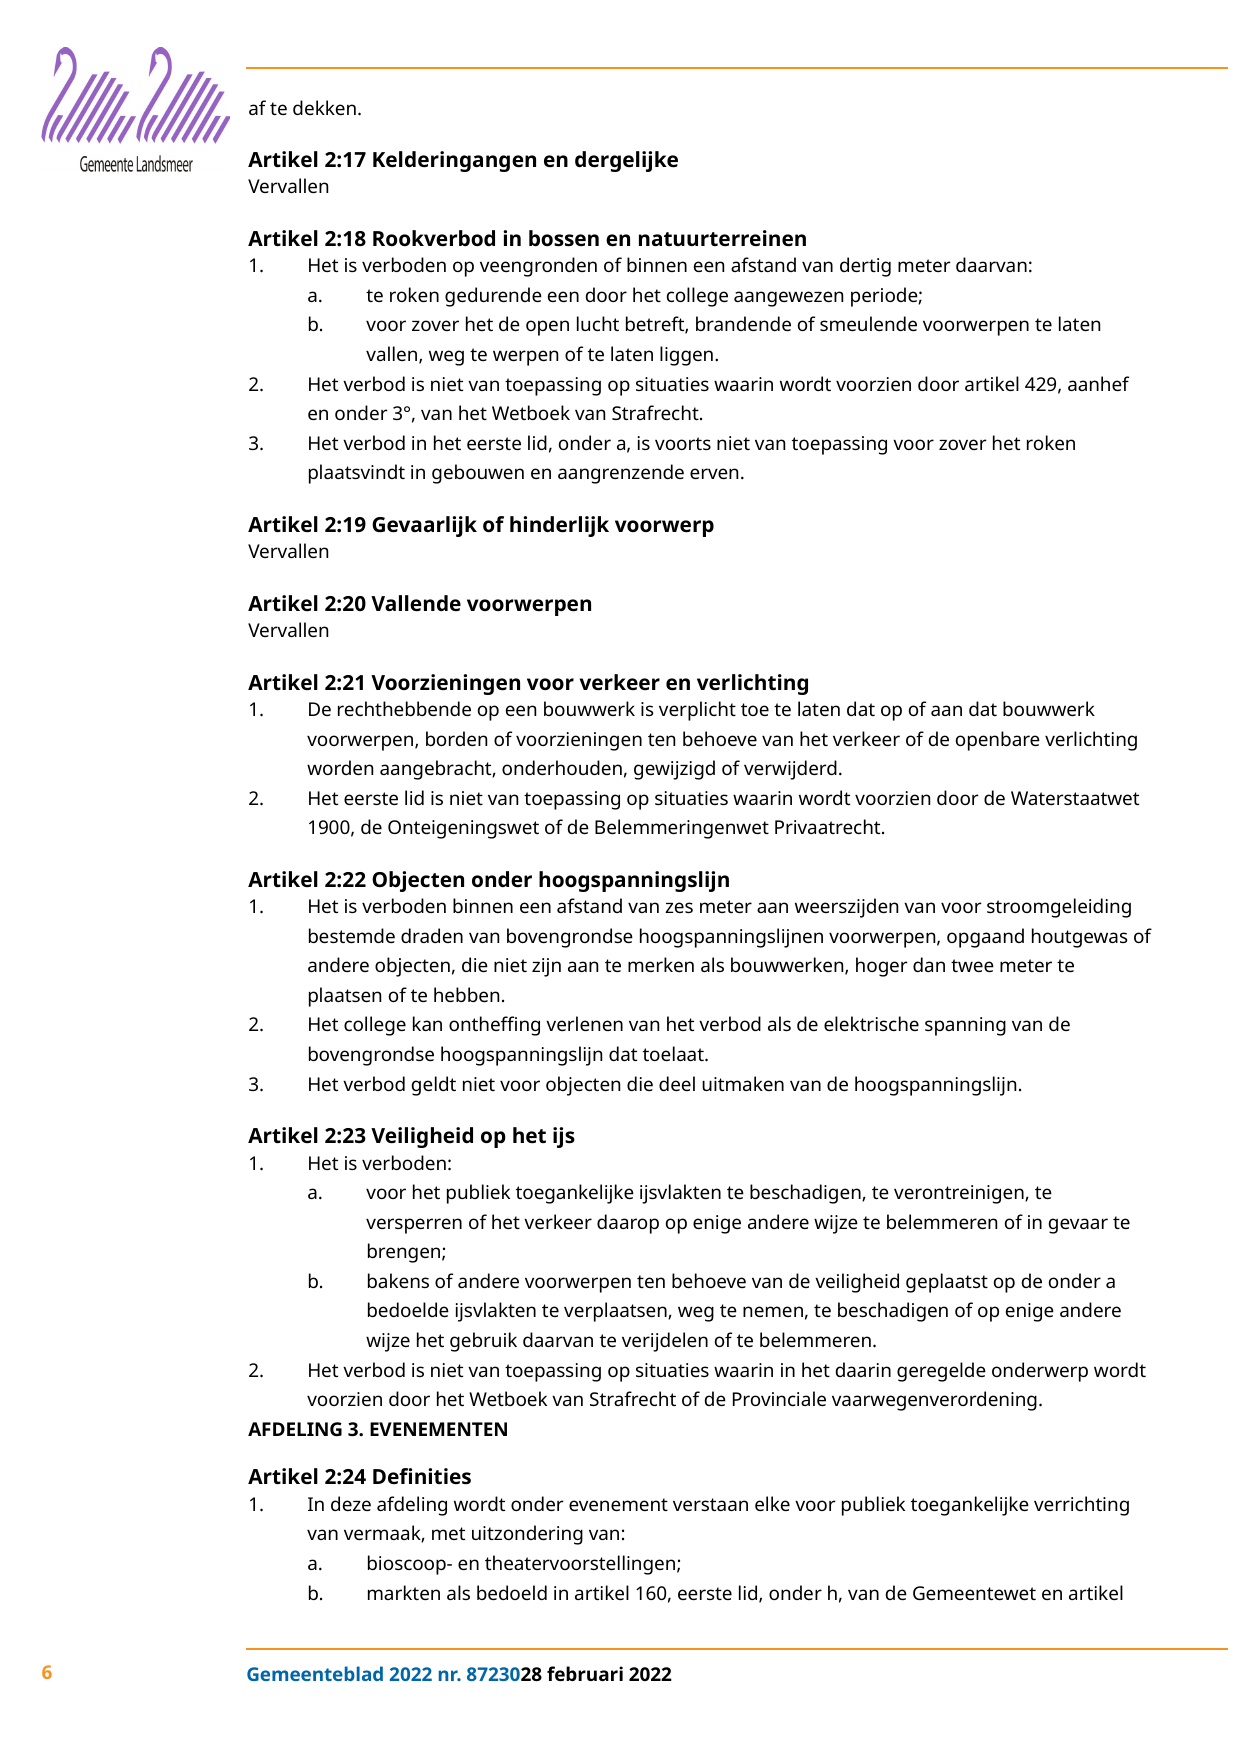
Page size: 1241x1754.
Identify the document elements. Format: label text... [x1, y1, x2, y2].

text Artikel 2:22 Objecten onder hoogspanningslijn [248, 865, 1152, 893]
list Het college kan ontheffing verlenen van het verbod als de elektrische spanning van de bovengrondse hoogspanningslijn dat toelaat. [248, 1012, 1152, 1067]
list Het verbod geldt niet voor objecten die deel uitmaken van de hoogspanningslijn. [248, 1071, 1152, 1097]
text Artikel 2:18 Rookverbod in bossen en natuurterreinen [248, 224, 1152, 252]
text Artikel 2:20 Vallende voorwerpen [248, 589, 1152, 617]
list Het is verboden binnen een afstand van zes meter aan weerszijden van voor stroomgeleiding bestemde draden van bovengrondse hoogspanningslijnen voorwerpen, opgaand houtgewas of andere objecten, die niet zijn aan te merken als bouwwerken, hoger dan twee meter te plaatsen of te hebben. [248, 893, 1152, 1008]
list Het verbod in het eerste lid, onder a, is voorts niet van toepassing voor zover het roken plaatsvindt in gebouwen en aangrenzende erven. [248, 430, 1152, 485]
text Vervallen [248, 174, 1152, 199]
list Het eerste lid is niet van toepassing op situaties waarin wordt voorzien door de Waterstaatwet 1900, de Onteigeningswet of de Belemmeringenwet Privaatrecht. [248, 785, 1152, 840]
list De rechthebbende op een bouwwerk is verplicht toe te laten dat op of aan dat bouwwerk voorwerpen, borden of voorzieningen ten behoeve van het verkeer of de openbare verlichting worden aangebracht, onderhouden, gewijzigd of verwijderd. [248, 696, 1152, 781]
list Het verbod is niet van toepassing op situaties waarin in het daarin geregelde onderwerp wordt voorzien door het Wetboek van Strafrecht of de Provinciale vaarwegenverordening. [248, 1357, 1152, 1412]
list Het verbod is niet van toepassing op situaties waarin wordt voorzien door artikel 429, aanhef en onder 3°, van het Wetboek van Strafrecht. [248, 371, 1152, 426]
text Vervallen [248, 617, 1152, 643]
list Het is verboden: [248, 1150, 1152, 1175]
text Artikel 2:23 Veiligheid op het ijs [248, 1121, 1152, 1150]
list In deze afdeling wordt onder evenement verstaan elke voor publiek toegankelijke verrichting van vermaak, met uitzondering van: [248, 1491, 1152, 1546]
list markten als bedoeld in artikel 160, eerste lid, onder h, van de Gemeentewet en artikel [307, 1580, 1152, 1605]
picture [41, 47, 231, 172]
text Artikel 2:21 Voorzieningen voor verkeer en verlichting [248, 668, 1152, 696]
list te roken gedurende een door het college aangewezen periode; [307, 282, 1152, 308]
text Artikel 2:17 Kelderingangen en dergelijke [248, 145, 1152, 174]
text AFDELING 3. EVENEMENTEN [248, 1416, 1152, 1442]
text Vervallen [248, 538, 1152, 564]
list bioscoop- en theatervoorstellingen; [307, 1550, 1152, 1576]
list Het is verboden op veengronden of binnen een afstand van dertig meter daarvan: [248, 252, 1152, 278]
list voor zover het de open lucht betreft, brandende of smeulende voorwerpen te laten vallen, weg te werpen of te laten liggen. [307, 312, 1152, 367]
list bakens of andere voorwerpen ten behoeve van de veiligheid geplaatst op de onder a bedoelde ijsvlakten te verplaatsen, weg te nemen, te beschadigen of op enige andere wijze het gebruik daarvan te verijdelen of te belemmeren. [307, 1268, 1152, 1353]
text Artikel 2:19 Gevaarlijk of hinderlijk voorwerp [248, 510, 1152, 538]
list voor het publiek toegankelijke ijsvlakten te beschadigen, te verontreinigen, te versperren of het verkeer daarop op enige andere wijze te belemmeren of in gevaar te brengen; [307, 1179, 1152, 1264]
text af te dekken. [248, 95, 1152, 121]
text Artikel 2:24 Definities [248, 1462, 1152, 1491]
